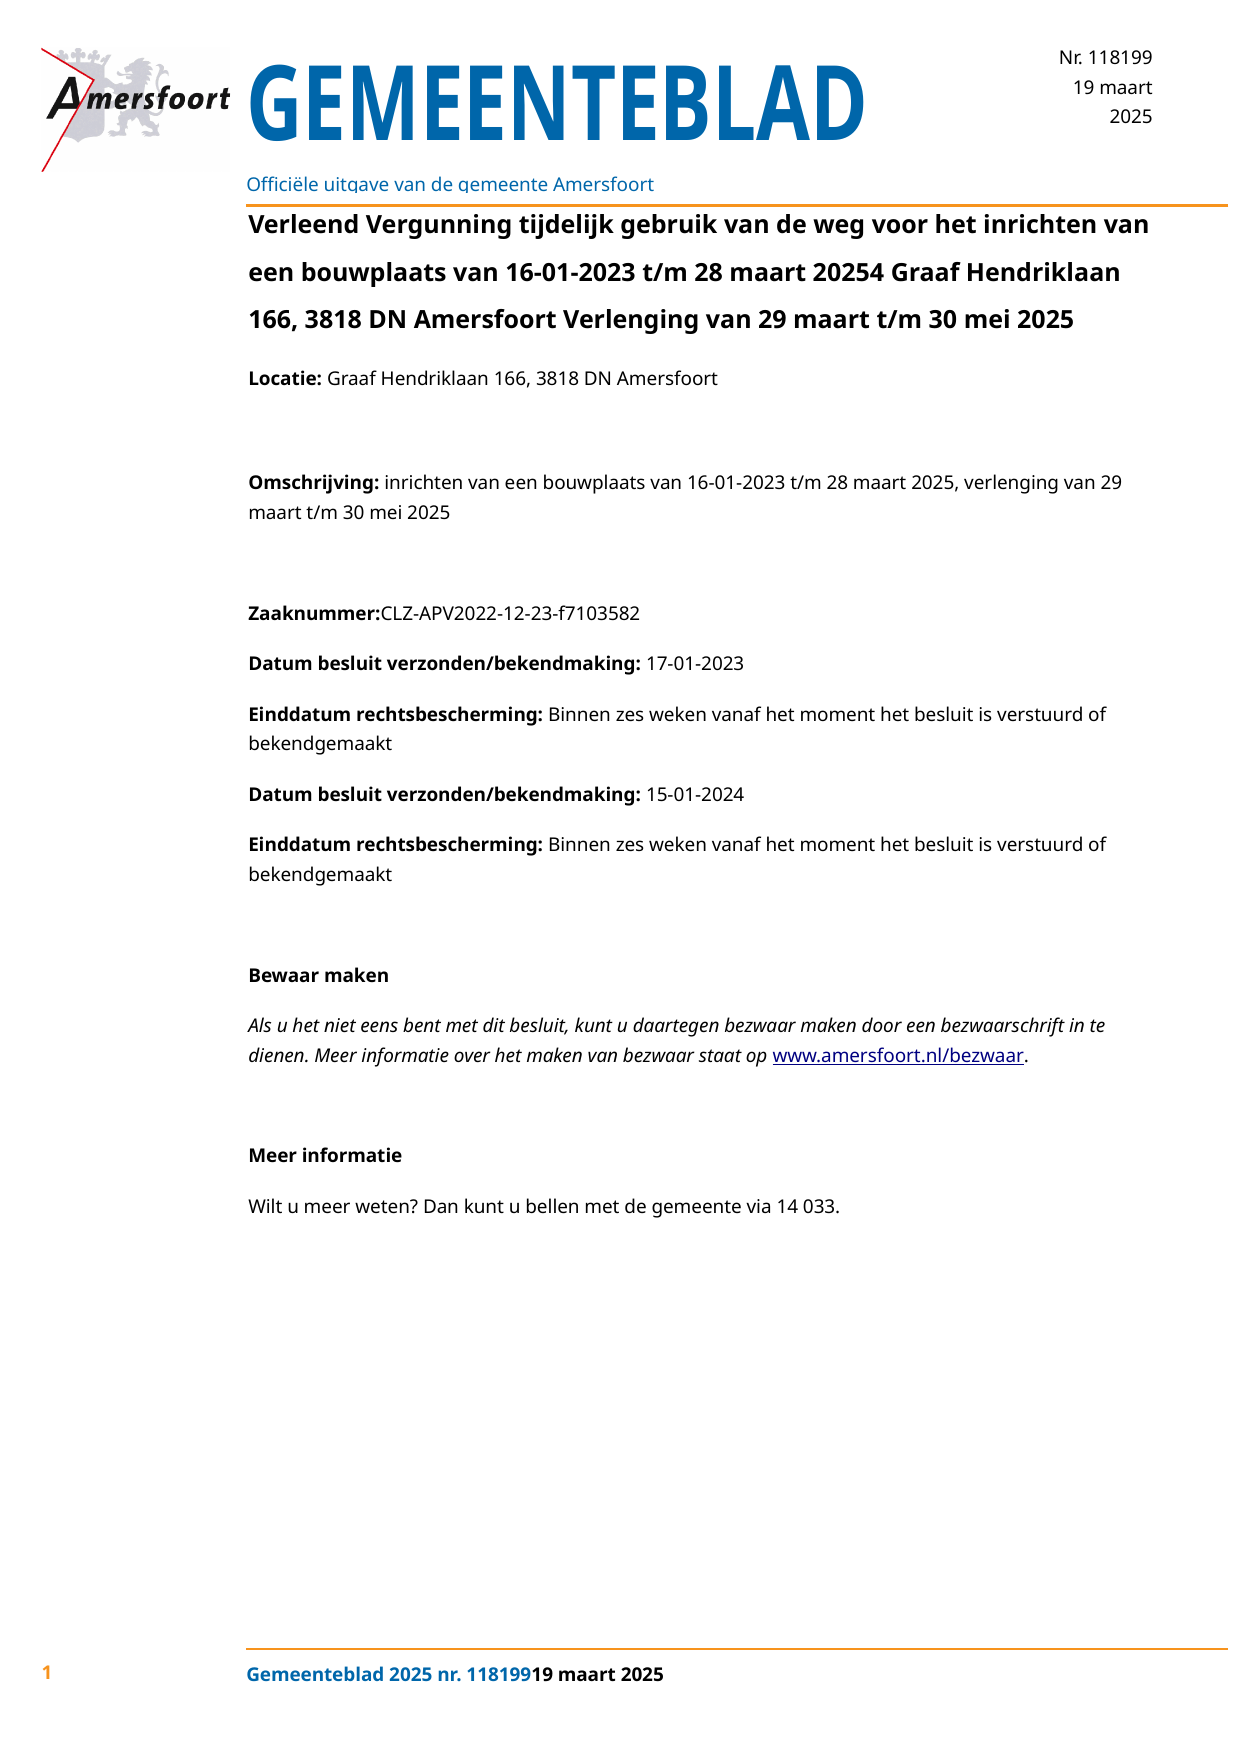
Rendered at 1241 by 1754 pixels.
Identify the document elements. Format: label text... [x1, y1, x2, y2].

text Einddatum rechtsbescherming: Binnen zes weken vanaf het moment het besluit is verstuurd of bekendgemaakt [248, 831, 1152, 887]
text Datum besluit verzonden/bekendmaking: 15-01-2024 [248, 781, 1152, 807]
text Verleend Vergunning tijdelijk gebruik van de weg voor het inrichten van een bouwplaats van 16-01-2023 t/m 28 maart 20254 Graaf Hendriklaan 166, 3818 DN Amersfoort Verlenging van 29 maart t/m 30 mei 2025 [248, 207, 1152, 336]
text Einddatum rechtsbescherming: Binnen zes weken vanaf het moment het besluit is verstuurd of bekendgemaakt [248, 701, 1152, 756]
text Wilt u meer weten? Dan kunt u bellen met de gemeente via 14 033. [248, 1193, 1152, 1219]
text Locatie: Graaf Hendriklaan 166, 3818 DN Amersfoort [248, 366, 1152, 391]
text Zaaknummer:CLZ-APV2022-12-23-f7103582 [248, 600, 1152, 626]
text ﻿Omschrijving: inrichten van een bouwplaats van 16-01-2023 t/m 28 maart 2025, verlenging van 29 maart t/m 30 mei 2025 [248, 466, 1152, 525]
text Datum besluit verzonden/bekendmaking: 17-01-2023 [248, 651, 1152, 676]
text Meer informatie [248, 1143, 1152, 1168]
picture [41, 47, 231, 172]
text Als u het niet eens bent met dit besluit, kunt u daartegen bezwaar maken door een bezwaarschrift in te dienen. Meer informatie over het maken van bezwaar staat op www.amersfoort.nl/bezwaar. [248, 1012, 1152, 1068]
text Bewaar maken [248, 962, 1152, 988]
